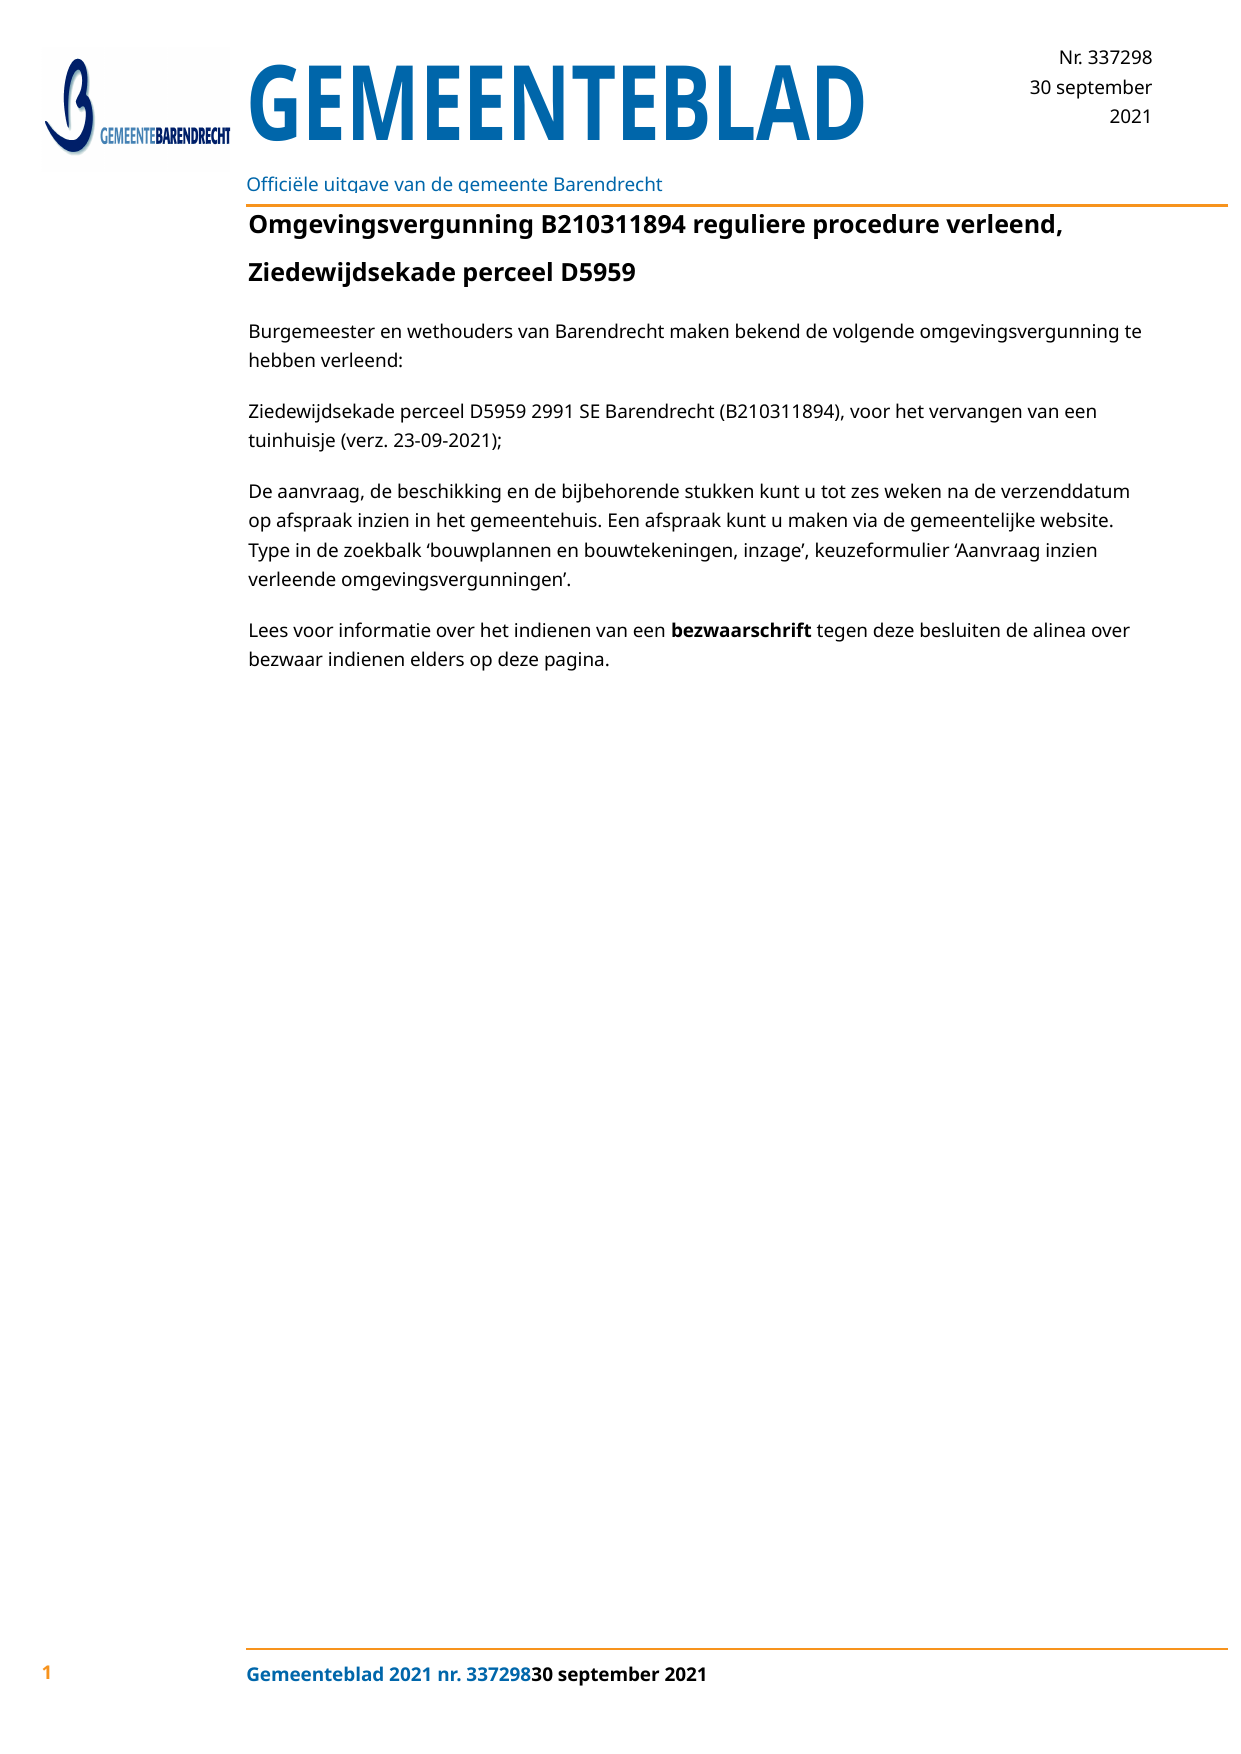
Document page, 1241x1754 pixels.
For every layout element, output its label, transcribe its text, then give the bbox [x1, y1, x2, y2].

text Lees voor informatie over het indienen van een bezwaarschrift tegen deze besluiten de alinea over bezwaar indienen elders op deze pagina. [248, 617, 1152, 672]
text Burgemeester en wethouders van Barendrecht maken bekend de volgende omgevingsvergunning te hebben verleend: [248, 318, 1152, 373]
picture [41, 47, 231, 172]
text Omgevingsvergunning B210311894 reguliere procedure verleend, Ziedewijdsekade perceel D5959 [248, 207, 1152, 288]
text De aanvraag, de beschikking en de bijbehorende stukken kunt u tot zes weken na de verzenddatum op afspraak inzien in het gemeentehuis. Een afspraak kunt u maken via de gemeentelijke website. Type in de zoekbalk ‘bouwplannen en bouwtekeningen, inzage’, keuzeformulier ‘Aanvraag inzien verleende omgevingsvergunningen’. [248, 478, 1152, 592]
text Ziedewijdsekade perceel D5959 2991 SE Barendrecht (B210311894), voor het vervangen van een tuinhuisje (verz. 23-09-2021); [248, 398, 1152, 453]
